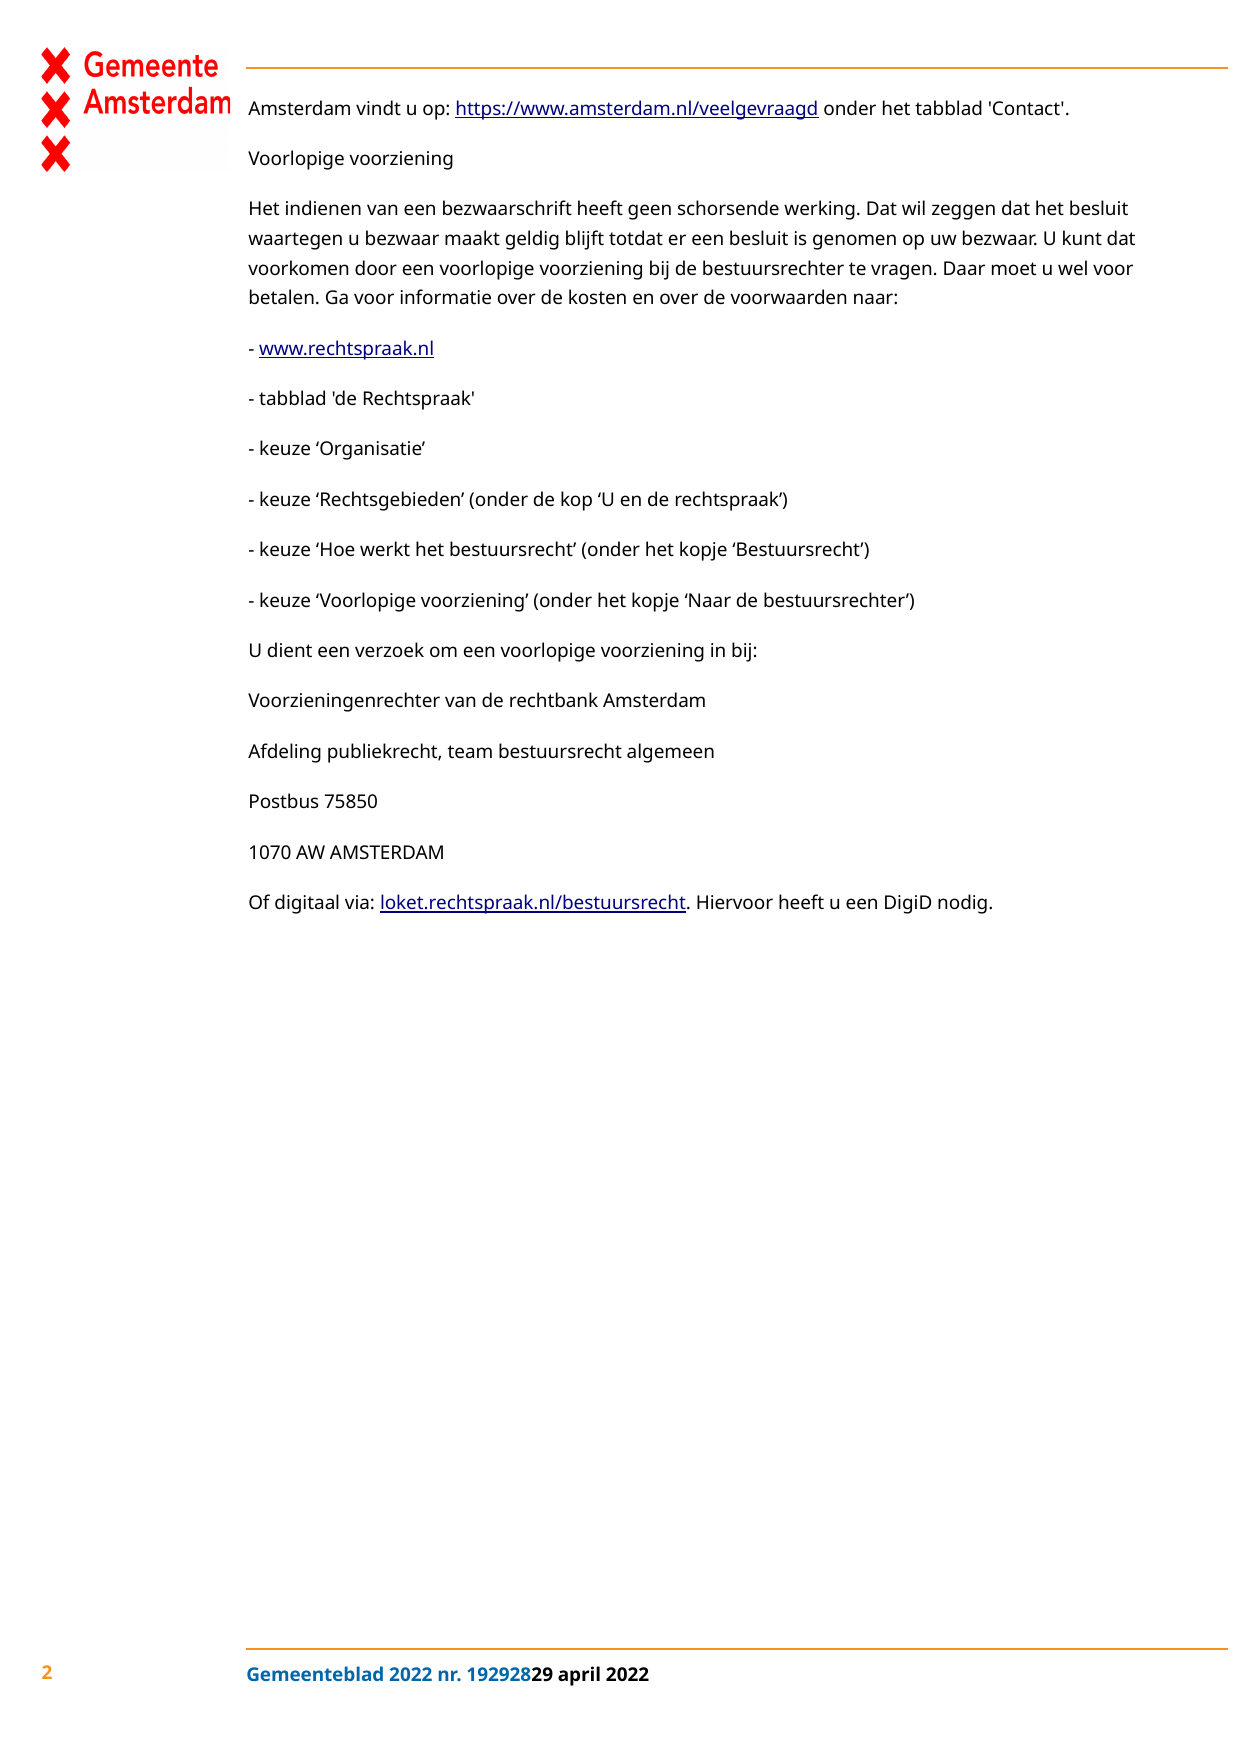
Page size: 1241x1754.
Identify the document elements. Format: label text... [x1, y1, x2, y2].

text Amsterdam vindt u op: https://www.amsterdam.nl/veelgevraagd onder het tabblad 'Contact'. [248, 95, 1152, 121]
text Afdeling publiekrecht, team bestuursrecht algemeen [248, 738, 1152, 764]
picture [41, 47, 231, 172]
text Voorlopige voorziening [248, 145, 1152, 171]
text - keuze ‘Organisatie’ [248, 436, 1152, 461]
text 1070 AW AMSTERDAM [248, 839, 1152, 865]
text U dient een verzoek om een voorlopige voorziening in bij: [248, 637, 1152, 663]
text - www.rechtspraak.nl [248, 335, 1152, 361]
text - keuze ‘Voorlopige voorziening’ (onder het kopje ‘Naar de bestuursrechter’) [248, 587, 1152, 613]
text Voorzieningenrechter van de rechtbank Amsterdam [248, 688, 1152, 713]
text - keuze ‘Rechtsgebieden’ (onder de kop ‘U en de rechtspraak’) [248, 486, 1152, 512]
text Of digitaal via: loket.rechtspraak.nl/bestuursrecht. Hiervoor heeft u een DigiD nodig. [248, 889, 1152, 915]
text Het indienen van een bezwaarschrift heeft geen schorsende werking. Dat wil zeggen dat het besluit waartegen u bezwaar maakt geldig blijft totdat er een besluit is genomen op uw bezwaar. U kunt dat voorkomen door een voorlopige voorziening bij de bestuursrechter te vragen. Daar moet u wel voor betalen. Ga voor informatie over de kosten en over de voorwaarden naar: [248, 196, 1152, 310]
text - tabblad 'de Rechtspraak' [248, 385, 1152, 411]
text - keuze ‘Hoe werkt het bestuursrecht’ (onder het kopje ‘Bestuursrecht’) [248, 536, 1152, 562]
text Postbus 75850 [248, 788, 1152, 814]
